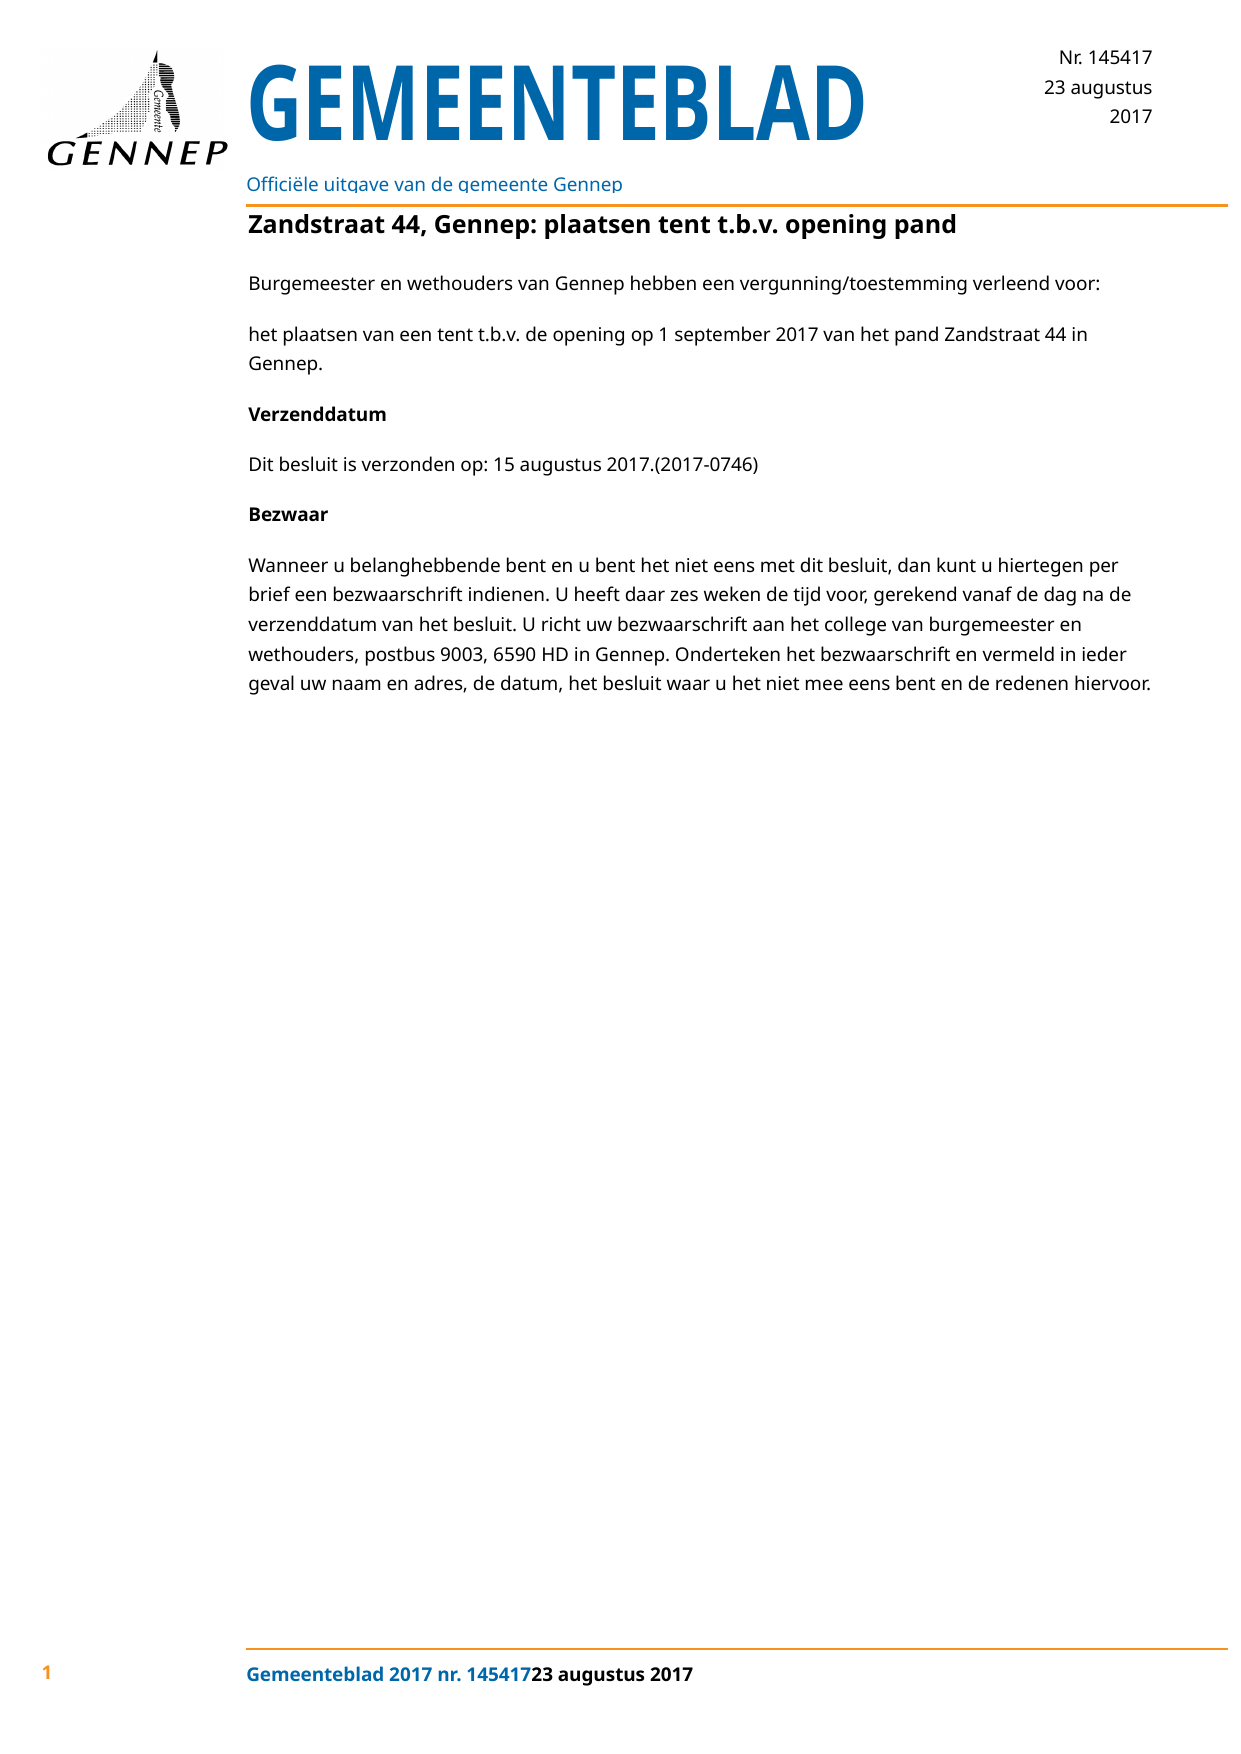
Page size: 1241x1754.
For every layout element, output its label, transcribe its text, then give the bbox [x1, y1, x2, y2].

text Bezwaar [248, 502, 1152, 527]
text Zandstraat 44, Gennep: plaatsen tent t.b.v. opening pand [248, 207, 1152, 241]
text het plaatsen van een tent t.b.v. de opening op 1 september 2017 van het pand Zandstraat 44 in Gennep. [248, 321, 1152, 376]
text Verzenddatum [248, 401, 1152, 426]
text Burgemeester en wethouders van Gennep hebben een vergunning/toestemming verleend voor: [248, 270, 1152, 296]
text Dit besluit is verzonden op: 15 augustus 2017.(2017-0746) [248, 451, 1152, 477]
text Wanneer u belanghebbende bent en u bent het niet eens met dit besluit, dan kunt u hiertegen per brief een bezwaarschrift indienen. U heeft daar zes weken de tijd voor, gerekend vanaf de dag na de verzenddatum van het besluit. U richt uw bezwaarschrift aan het college van burgemeester en wethouders, postbus 9003, 6590 HD in Gennep. Onderteken het bezwaarschrift en vermeld in ieder geval uw naam en adres, de datum, het besluit waar u het niet mee eens bent en de redenen hiervoor. [248, 552, 1152, 696]
picture [41, 47, 231, 172]
